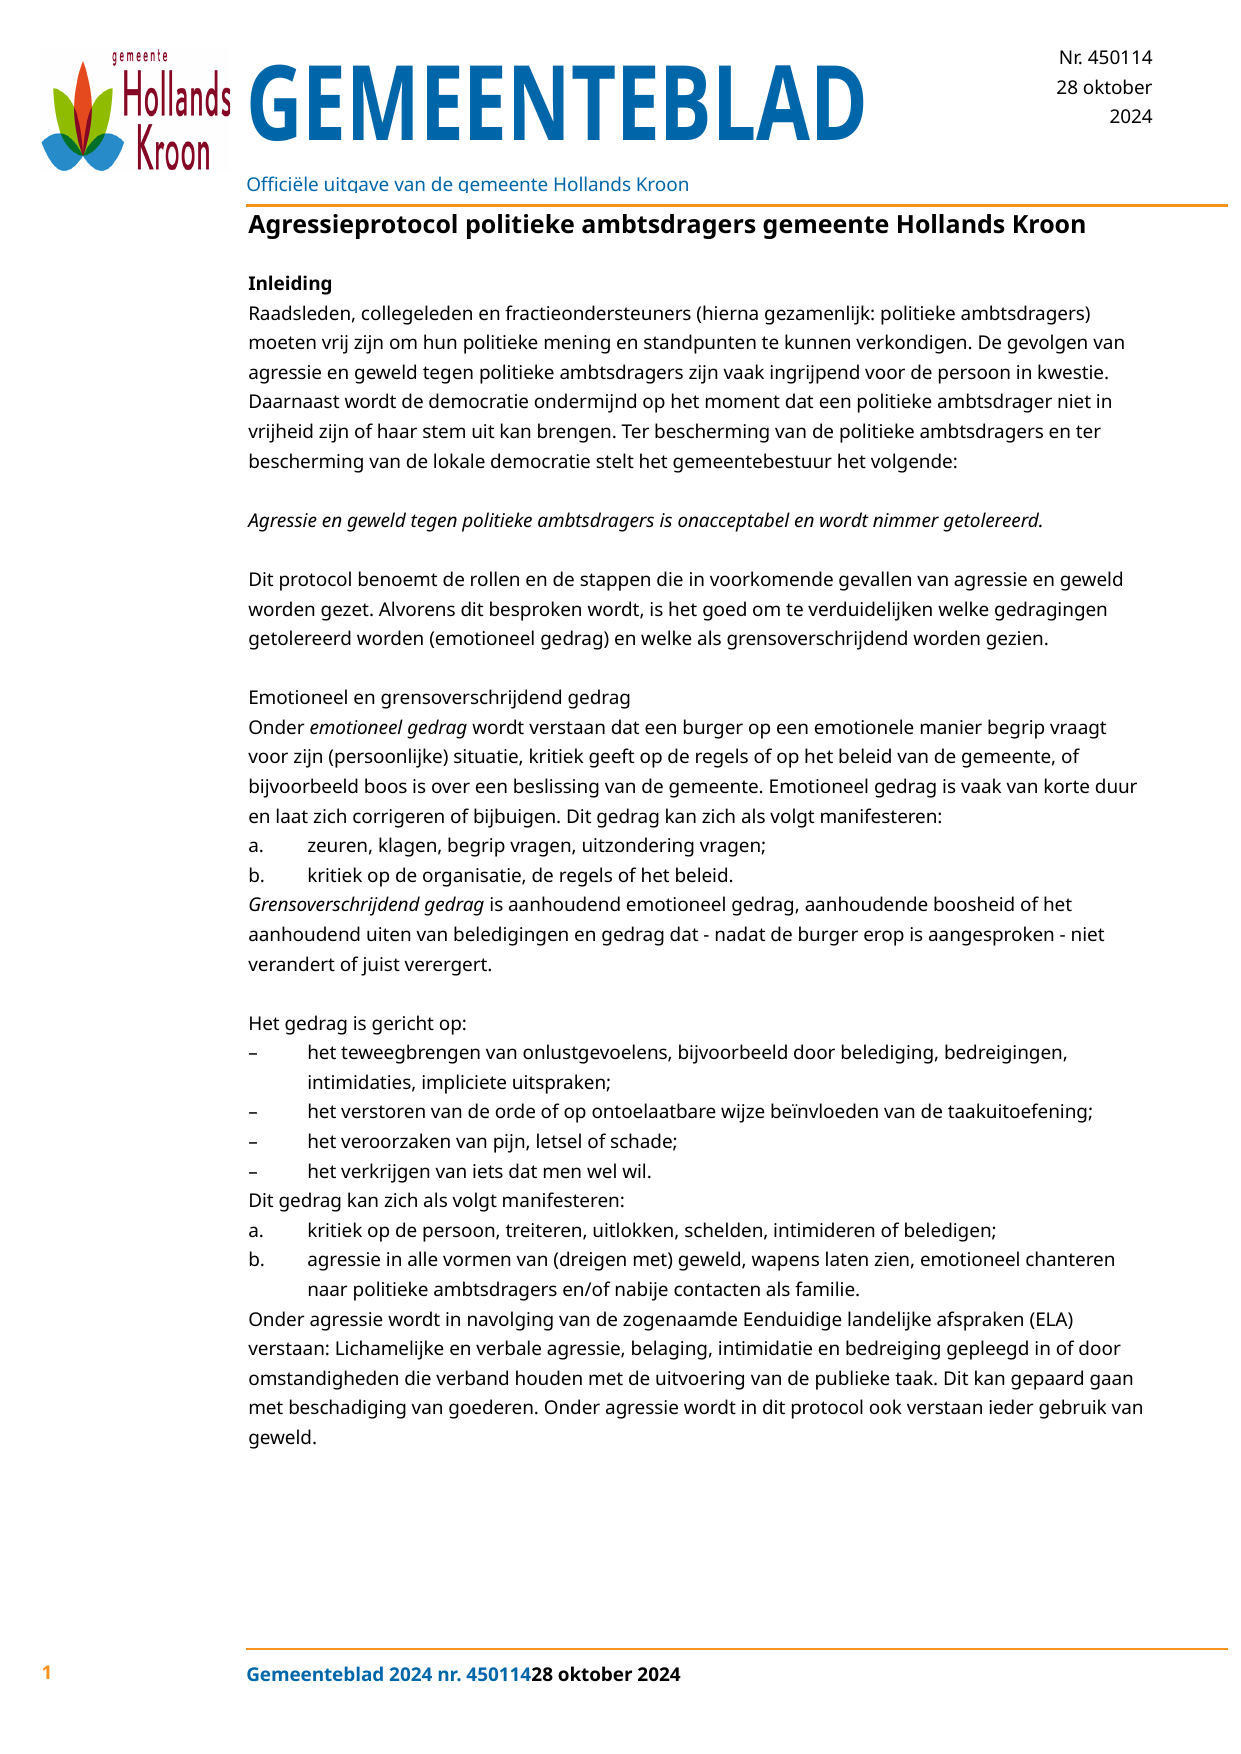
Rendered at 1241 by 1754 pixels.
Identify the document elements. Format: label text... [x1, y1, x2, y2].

text Het gedrag is gericht op: [248, 1010, 1152, 1036]
text Grensoverschrijdend gedrag is aanhoudend emotioneel gedrag, aanhoudende boosheid of het aanhoudend uiten van beledigingen en gedrag dat - nadat de burger erop is aangesproken - niet verandert of juist verergert. [248, 892, 1152, 976]
text Raadsleden, collegeleden en fractieondersteuners (hierna gezamenlijk: politieke ambtsdragers) moeten vrij zijn om hun politieke mening en standpunten te kunnen verkondigen. De gevolgen van agressie en geweld tegen politieke ambtsdragers zijn vaak ingrijpend voor de persoon in kwestie. Daarnaast wordt de democratie ondermijnd op het moment dat een politieke ambtsdrager niet in vrijheid zijn of haar stem uit kan brengen. Ter bescherming van de politieke ambtsdragers en ter bescherming van de lokale democratie stelt het gemeentebestuur het volgende: [248, 300, 1152, 473]
list het verstoren van de orde of op ontoelaatbare wijze beïnvloeden van de taakuitoefening; [248, 1099, 1152, 1124]
list het verkrijgen van iets dat men wel wil. [248, 1158, 1152, 1183]
text Onder emotioneel gedrag wordt verstaan dat een burger op een emotionele manier begrip vraagt voor zijn (persoonlijke) situatie, kritiek geeft op de regels of op het beleid van de gemeente, of bijvoorbeeld boos is over een beslissing van de gemeente. Emotioneel gedrag is vaak van korte duur en laat zich corrigeren of bijbuigen. Dit gedrag kan zich als volgt manifesteren: [248, 714, 1152, 828]
list agressie in alle vormen van (dreigen met) geweld, wapens laten zien, emotioneel chanteren naar politieke ambtsdragers en/of nabije contacten als familie. [248, 1247, 1152, 1302]
picture [41, 47, 231, 172]
text Agressieprotocol politieke ambtsdragers gemeente Hollands Kroon [248, 207, 1152, 241]
text Emotioneel en grensoverschrijdend gedrag [248, 684, 1152, 710]
list kritiek op de persoon, treiteren, uitlokken, schelden, intimideren of beledigen; [248, 1217, 1152, 1243]
list het veroorzaken van pijn, letsel of schade; [248, 1128, 1152, 1154]
list kritiek op de organisatie, de regels of het beleid. [248, 862, 1152, 888]
text Dit protocol benoemt de rollen en de stappen die in voorkomende gevallen van agressie en geweld worden gezet. Alvorens dit besproken wordt, is het goed om te verduidelijken welke gedragingen getolereerd worden (emotioneel gedrag) en welke als grensoverschrijdend worden gezien. [248, 566, 1152, 651]
text Dit gedrag kan zich als volgt manifesteren: [248, 1187, 1152, 1213]
list het teweegbrengen van onlustgevoelens, bijvoorbeeld door belediging, bedreigingen, intimidaties, impliciete uitspraken; [248, 1039, 1152, 1095]
text Onder agressie wordt in navolging van de zogenaamde Eenduidige landelijke afspraken (ELA) verstaan: Lichamelijke en verbale agressie, belaging, intimidatie en bedreiging gepleegd in of door omstandigheden die verband houden met de uitvoering van de publieke taak. Dit kan gepaard gaan met beschadiging van goederen. Onder agressie wordt in dit protocol ook verstaan ieder gebruik van geweld. [248, 1306, 1152, 1450]
list zeuren, klagen, begrip vragen, uitzondering vragen; [248, 832, 1152, 858]
text Inleiding [248, 270, 1152, 296]
text Agressie en geweld tegen politieke ambtsdragers is onacceptabel en wordt nimmer getolereerd. [248, 507, 1152, 533]
